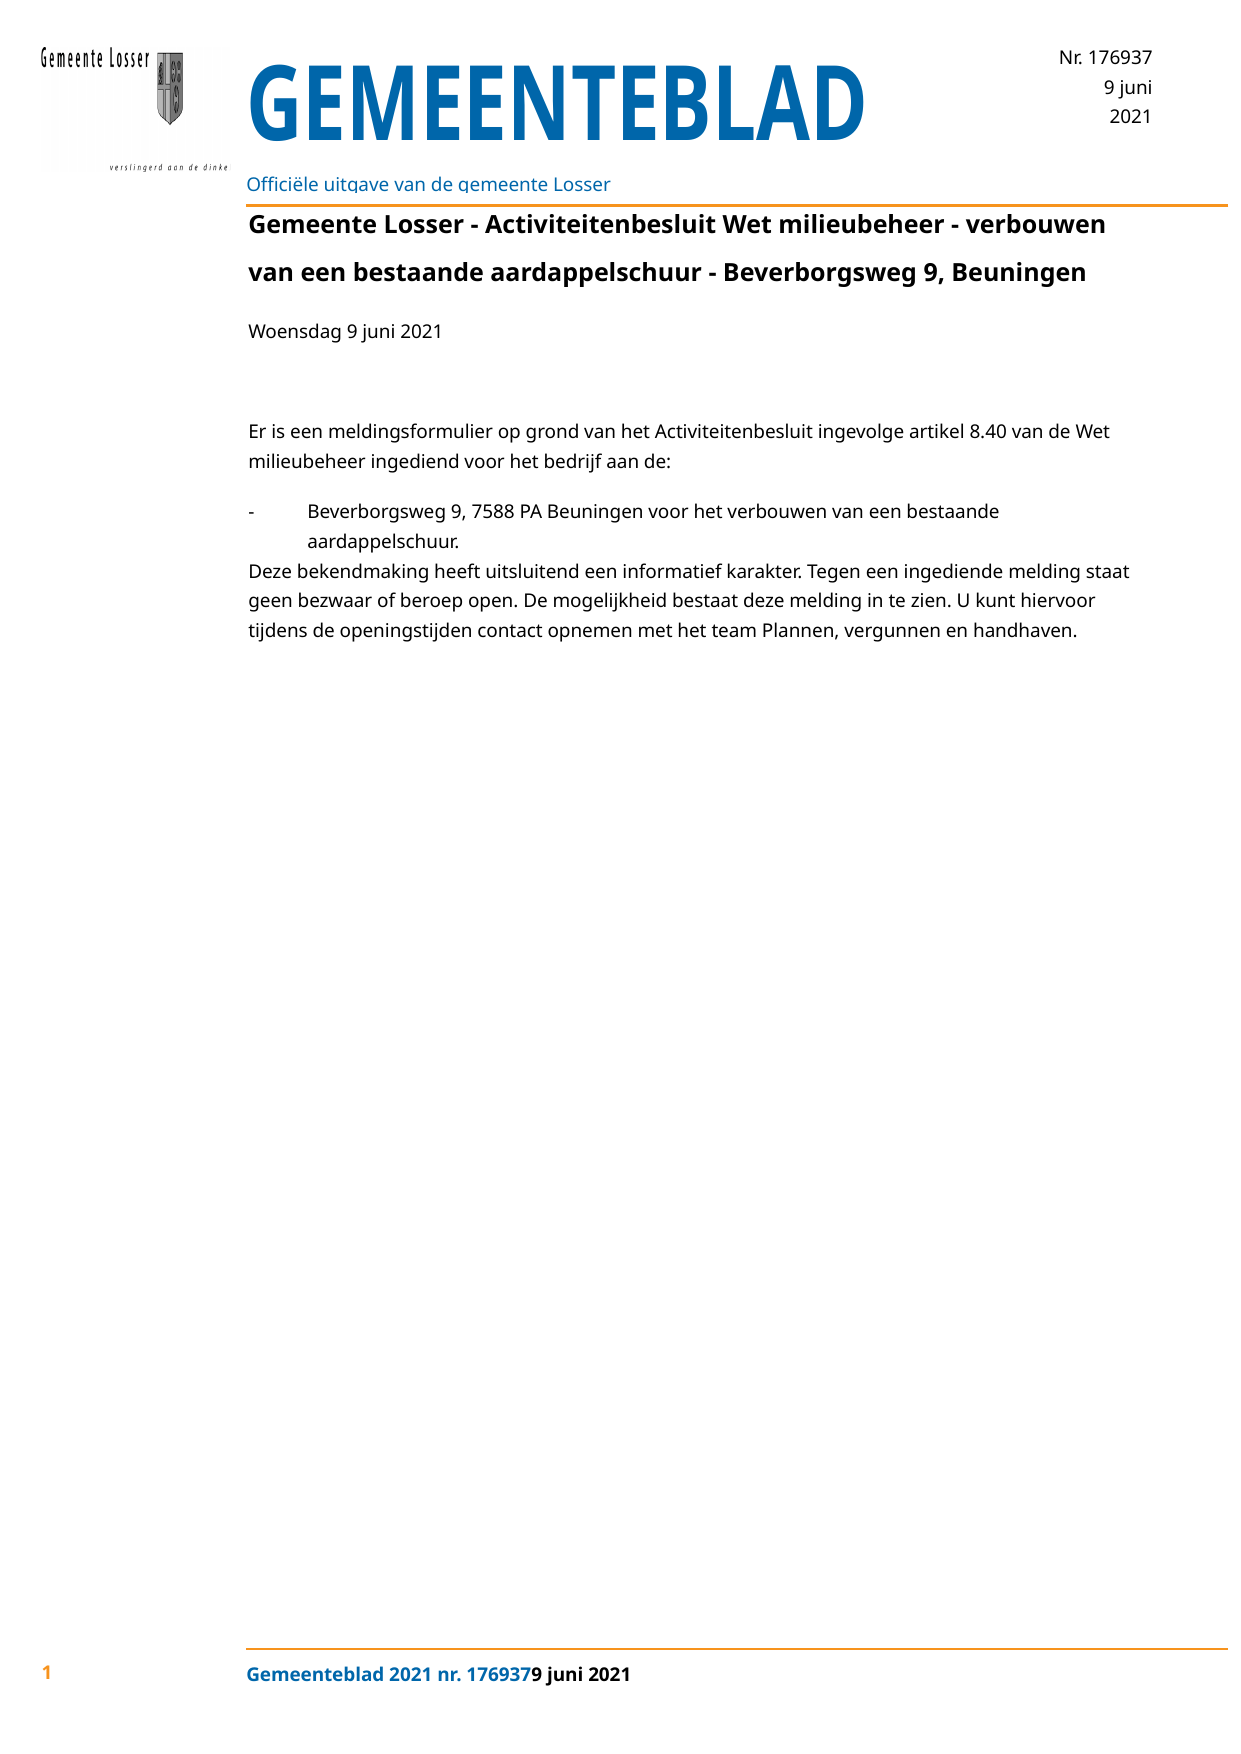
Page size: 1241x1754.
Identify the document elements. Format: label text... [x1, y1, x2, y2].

text Er is een meldingsformulier op grond van het Activiteitenbesluit ingevolge artikel 8.40 van de Wet milieubeheer ingediend voor het bedrijf aan de: [248, 419, 1152, 474]
picture [41, 47, 231, 172]
text Gemeente Losser - Activiteitenbesluit Wet milieubeheer - verbouwen van een bestaande aardappelschuur - Beverborgsweg 9, Beuningen [248, 207, 1152, 288]
text Woensdag 9 juni 2021 [248, 318, 1152, 344]
text Deze bekendmaking heeft uitsluitend een informatief karakter. Tegen een ingediende melding staat geen bezwaar of beroep open. De mogelijkheid bestaat deze melding in te zien. U kunt hiervoor tijdens de openingstijden contact opnemen met het team Plannen, vergunnen en handhaven. [248, 558, 1152, 643]
list Beverborgsweg 9, 7588 PA Beuningen voor het verbouwen van een bestaande aardappelschuur. [248, 499, 1152, 554]
